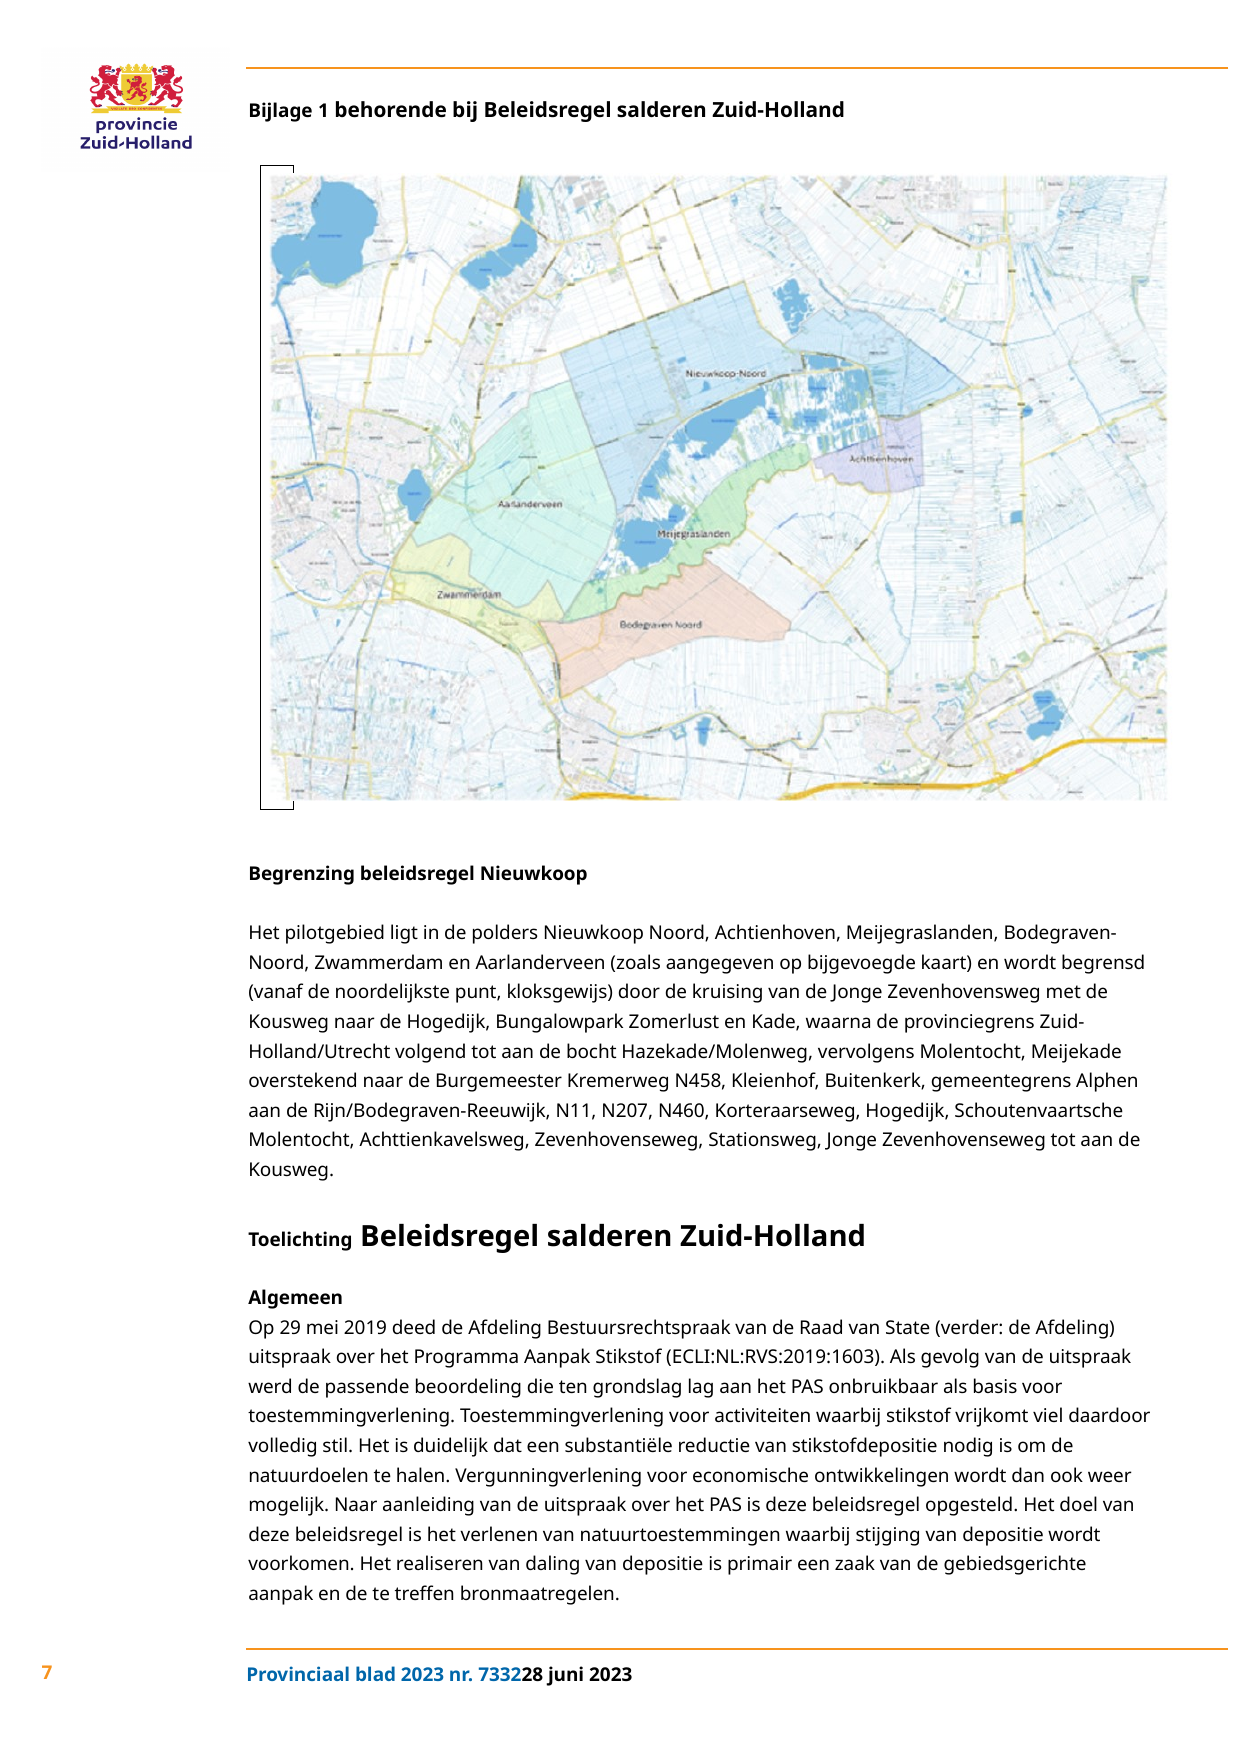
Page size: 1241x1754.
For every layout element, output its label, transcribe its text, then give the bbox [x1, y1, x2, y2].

picture [41, 47, 231, 172]
text Toelichting Beleidsregel salderen Zuid-Holland [248, 1215, 1152, 1255]
text Op 29 mei 2019 deed de Afdeling Bestuursrechtspraak van de Raad van State (verder: de Afdeling) uitspraak over het Programma Aanpak Stikstof (ECLI:NL:RVS:2019:1603). Als gevolg van de uitspraak werd de passende beoordeling die ten grondslag lag aan het PAS onbruikbaar als basis voor toestemmingverlening. Toestemmingverlening voor activiteiten waarbij stikstof vrijkomt viel daardoor volledig stil. Het is duidelijk dat een substantiële reductie van stikstofdepositie nodig is om de natuurdoelen te halen. Vergunningverlening voor economische ontwikkelingen wordt dan ook weer mogelijk. Naar aanleiding van de uitspraak over het PAS is deze beleidsregel opgesteld. Het doel van deze beleidsregel is het verlenen van natuurtoestemmingen waarbij stijging van depositie wordt voorkomen. Het realiseren van daling van depositie is primair een zaak van de gebiedsgerichte aanpak en de te treffen bronmaatregelen. [248, 1314, 1152, 1606]
text Het pilotgebied ligt in de polders Nieuwkoop Noord, Achtienhoven, Meijegraslanden, Bodegraven-Noord, Zwammerdam en Aarlanderveen (zoals aangegeven op bijgevoegde kaart) en wordt begrensd (vanaf de noordelijkste punt, kloksgewijs) door de kruising van de Jonge Zevenhovensweg met de Kousweg naar de Hogedijk, Bungalowpark Zomerlust en Kade, waarna de provinciegrens Zuid-Holland/Utrecht volgend tot aan de bocht Hazekade/Molenweg, vervolgens Molentocht, Meijekade overstekend naar de Burgemeester Kremerweg N458, Kleienhof, Buitenkerk, gemeentegrens Alphen aan de Rijn/Bodegraven-Reeuwijk, N11, N207, N460, Korteraarseweg, Hogedijk, Schoutenvaartsche Molentocht, Achttienkavelsweg, Zevenhovenseweg, Stationsweg, Jonge Zevenhovenseweg tot aan de Kousweg. [248, 919, 1152, 1182]
text Algemeen [248, 1284, 1152, 1310]
picture [268, 173, 1173, 801]
text Bijlage 1 behorende bij Beleidsregel salderen Zuid-Holland [248, 95, 1152, 123]
text Begrenzing beleidsregel Nieuwkoop [248, 860, 1152, 886]
